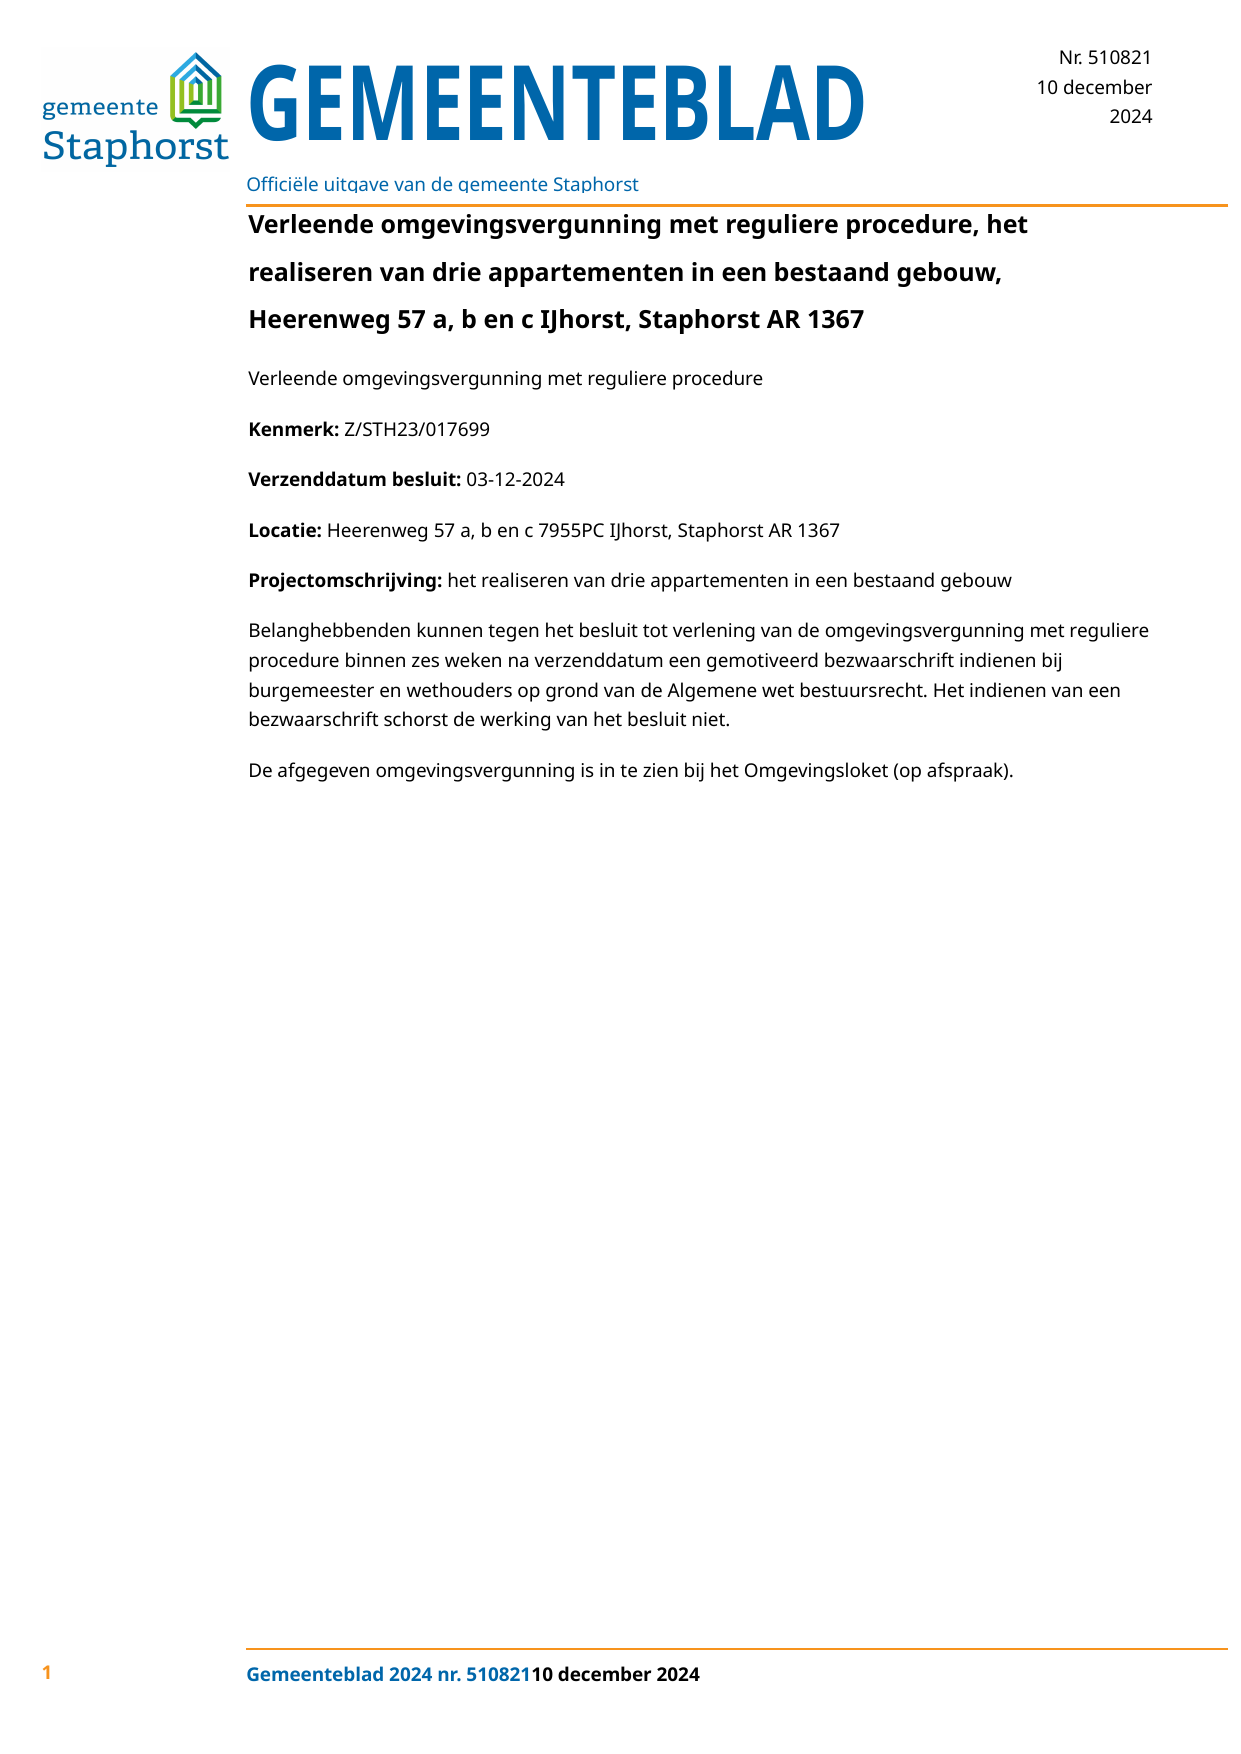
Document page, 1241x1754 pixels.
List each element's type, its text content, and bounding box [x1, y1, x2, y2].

text Verzenddatum besluit: 03-12-2024 [248, 466, 1152, 492]
text Verleende omgevingsvergunning met reguliere procedure, het realiseren van drie appartementen in een bestaand gebouw, Heerenweg 57 a, b en c IJhorst, Staphorst AR 1367 [248, 207, 1152, 336]
text Verleende omgevingsvergunning met reguliere procedure [248, 366, 1152, 391]
text Belanghebbenden kunnen tegen het besluit tot verlening van de omgevingsvergunning met reguliere procedure binnen zes weken na verzenddatum een gemotiveerd bezwaarschrift indienen bij burgemeester en wethouders op grond van de Algemene wet bestuursrecht. Het indienen van een bezwaarschrift schorst de werking van het besluit niet. [248, 618, 1152, 732]
text Projectomschrijving: het realiseren van drie appartementen in een bestaand gebouw [248, 567, 1152, 593]
text Locatie: Heerenweg 57 a, b en c 7955PC IJhorst, Staphorst AR 1367 [248, 517, 1152, 542]
text De afgegeven omgevingsvergunning is in te zien bij het Omgevingsloket (op afspraak). [248, 757, 1152, 782]
text Kenmerk: Z/STH23/017699 [248, 416, 1152, 442]
picture [41, 47, 231, 172]
